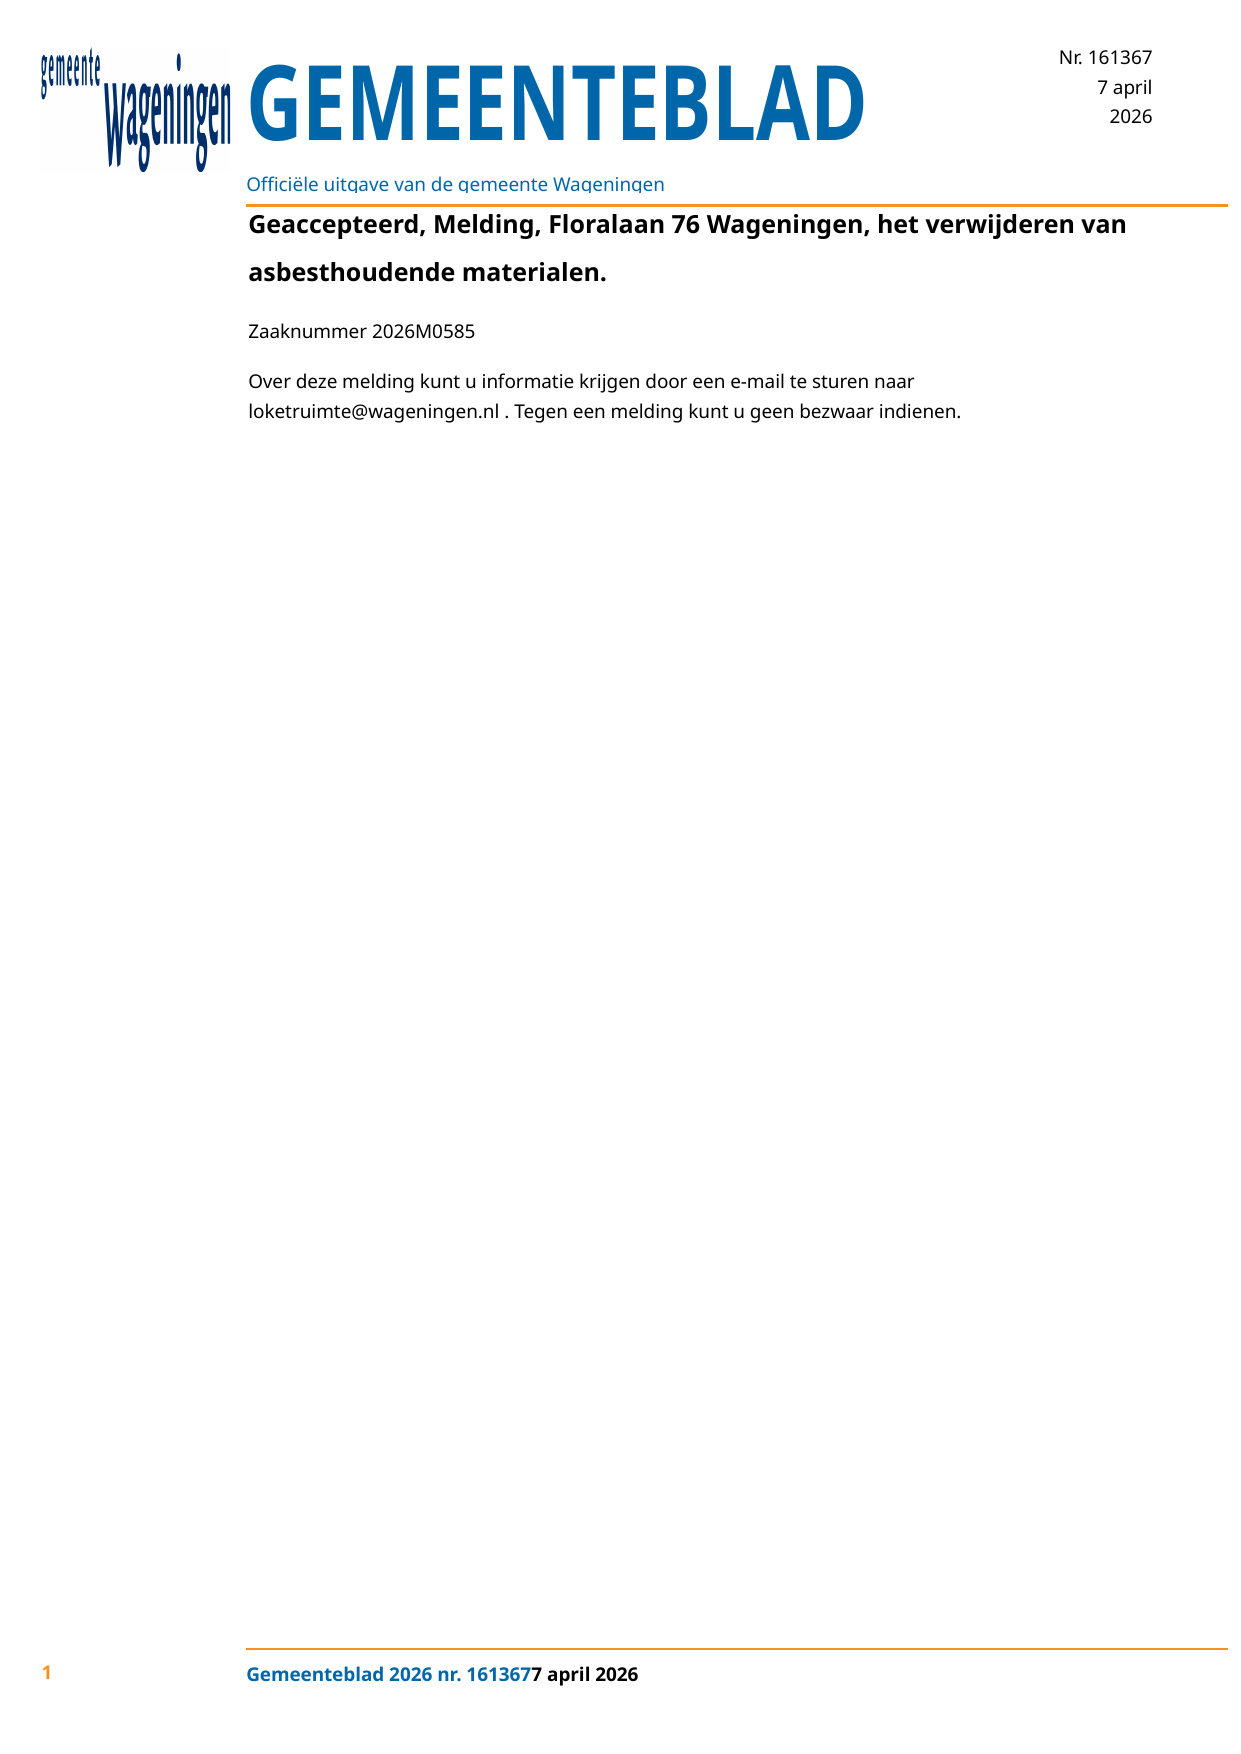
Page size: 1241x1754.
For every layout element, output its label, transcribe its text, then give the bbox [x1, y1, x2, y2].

picture [41, 47, 231, 172]
text Geaccepteerd, Melding, Floralaan 76 Wageningen, het verwijderen van asbesthoudende materialen. [248, 207, 1152, 288]
text Zaaknummer 2026M0585 [248, 318, 1152, 344]
text Over deze melding kunt u informatie krijgen door een e-mail te sturen naar loketruimte@wageningen.nl . Tegen een melding kunt u geen bezwaar indienen. [248, 368, 1152, 424]
